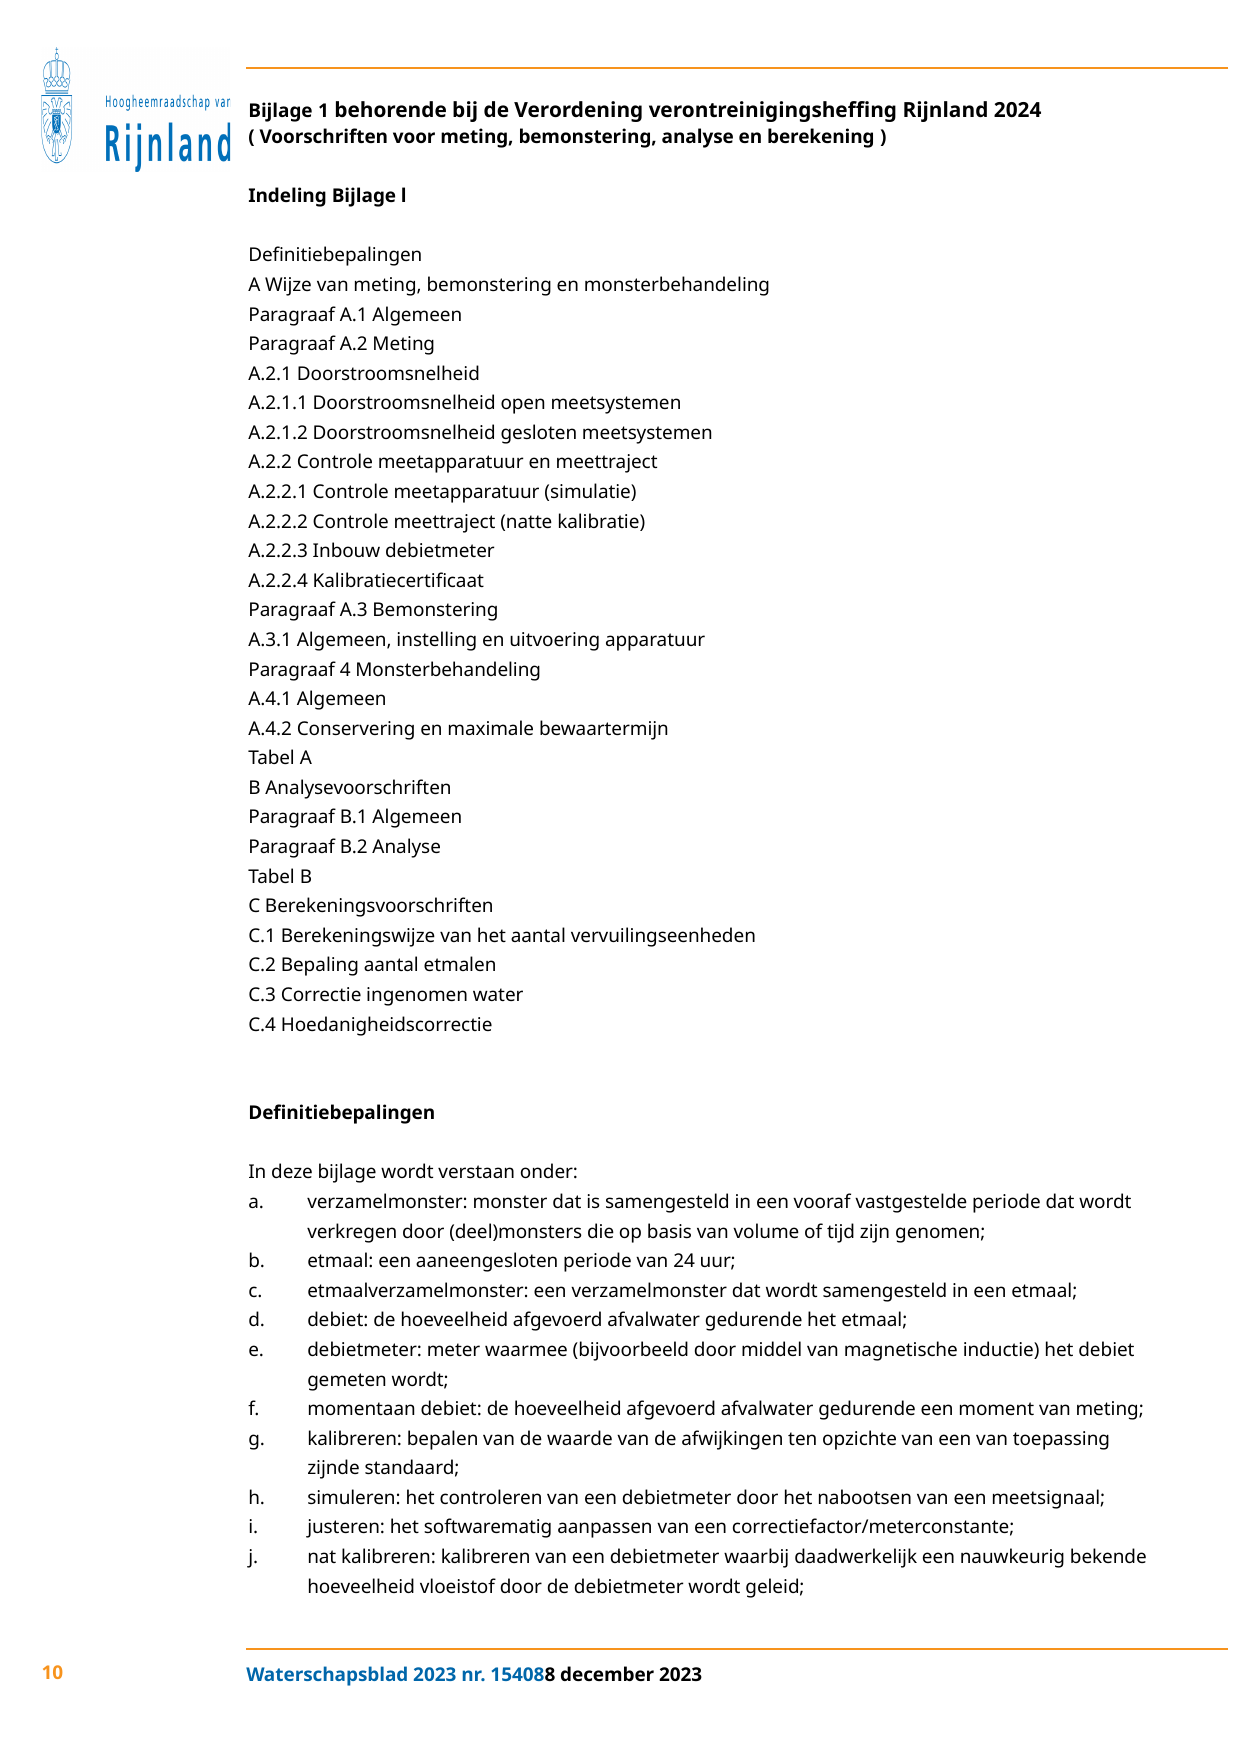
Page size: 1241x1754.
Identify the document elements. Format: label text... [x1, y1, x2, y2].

list verzamelmonster: monster dat is samengesteld in een vooraf vastgestelde periode dat wordt verkregen door (deel)monsters die op basis van volume of tijd zijn genomen; [248, 1188, 1152, 1244]
text ( Voorschriften voor meting, bemonstering, analyse en berekening ) [248, 123, 1152, 149]
list debietmeter: meter waarmee (bijvoorbeeld door middel van magnetische inductie) het debiet gemeten wordt; [248, 1336, 1152, 1392]
text Indeling Bijlage l [248, 182, 1152, 208]
text A.3.1 Algemeen, instelling en uitvoering apparatuur [248, 626, 1152, 652]
text A.2.2.1 Controle meetapparatuur (simulatie) [248, 478, 1152, 504]
list debiet: de hoeveelheid afgevoerd afvalwater gedurende het etmaal; [248, 1307, 1152, 1332]
list etmaal: een aaneengesloten periode van 24 uur; [248, 1247, 1152, 1273]
text Definitiebepalingen [248, 242, 1152, 267]
text C.4 Hoedanigheidscorrectie [248, 1011, 1152, 1037]
text Paragraaf 4 Monsterbehandeling [248, 656, 1152, 682]
text Paragraaf B.2 Analyse [248, 833, 1152, 859]
text A.2.1 Doorstroomsnelheid [248, 360, 1152, 386]
text C.3 Correctie ingenomen water [248, 981, 1152, 1007]
picture [41, 47, 231, 172]
text A Wijze van meting, bemonstering en monsterbehandeling [248, 271, 1152, 297]
text Definitiebepalingen [248, 1099, 1152, 1125]
text A.2.2 Controle meetapparatuur en meettraject [248, 449, 1152, 474]
text A.2.2.2 Controle meettraject (natte kalibratie) [248, 508, 1152, 534]
text Tabel B [248, 863, 1152, 889]
text Paragraaf A.3 Bemonstering [248, 597, 1152, 622]
text A.2.1.1 Doorstroomsnelheid open meetsystemen [248, 389, 1152, 415]
text A.4.1 Algemeen [248, 685, 1152, 711]
text C Berekeningsvoorschriften [248, 892, 1152, 918]
text C.1 Berekeningswijze van het aantal vervuilingseenheden [248, 922, 1152, 948]
text B Analysevoorschriften [248, 774, 1152, 800]
text A.2.2.3 Inbouw debietmeter [248, 537, 1152, 563]
text Tabel A [248, 744, 1152, 770]
text C.2 Bepaling aantal etmalen [248, 952, 1152, 977]
text A.4.2 Conservering en maximale bewaartermijn [248, 715, 1152, 741]
list nat kalibreren: kalibreren van een debietmeter waarbij daadwerkelijk een nauwkeurig bekende hoeveelheid vloeistof door de debietmeter wordt geleid; [248, 1543, 1152, 1599]
text In deze bijlage wordt verstaan onder: [248, 1159, 1152, 1184]
list simuleren: het controleren van een debietmeter door het nabootsen van een meetsignaal; [248, 1484, 1152, 1510]
text A.2.2.4 Kalibratiecertificaat [248, 567, 1152, 593]
list momentaan debiet: de hoeveelheid afgevoerd afvalwater gedurende een moment van meting; [248, 1395, 1152, 1421]
list kalibreren: bepalen van de waarde van de afwijkingen ten opzichte van een van toepassing zijnde standaard; [248, 1425, 1152, 1480]
text Paragraaf A.1 Algemeen [248, 301, 1152, 327]
list etmaalverzamelmonster: een verzamelmonster dat wordt samengesteld in een etmaal; [248, 1277, 1152, 1303]
list justeren: het softwarematig aanpassen van een correctiefactor/meterconstante; [248, 1514, 1152, 1539]
text Bijlage 1 behorende bij de Verordening verontreinigingsheffing Rijnland 2024 [248, 95, 1152, 123]
text A.2.1.2 Doorstroomsnelheid gesloten meetsystemen [248, 419, 1152, 445]
text Paragraaf A.2 Meting [248, 330, 1152, 356]
text Paragraaf B.1 Algemeen [248, 804, 1152, 829]
